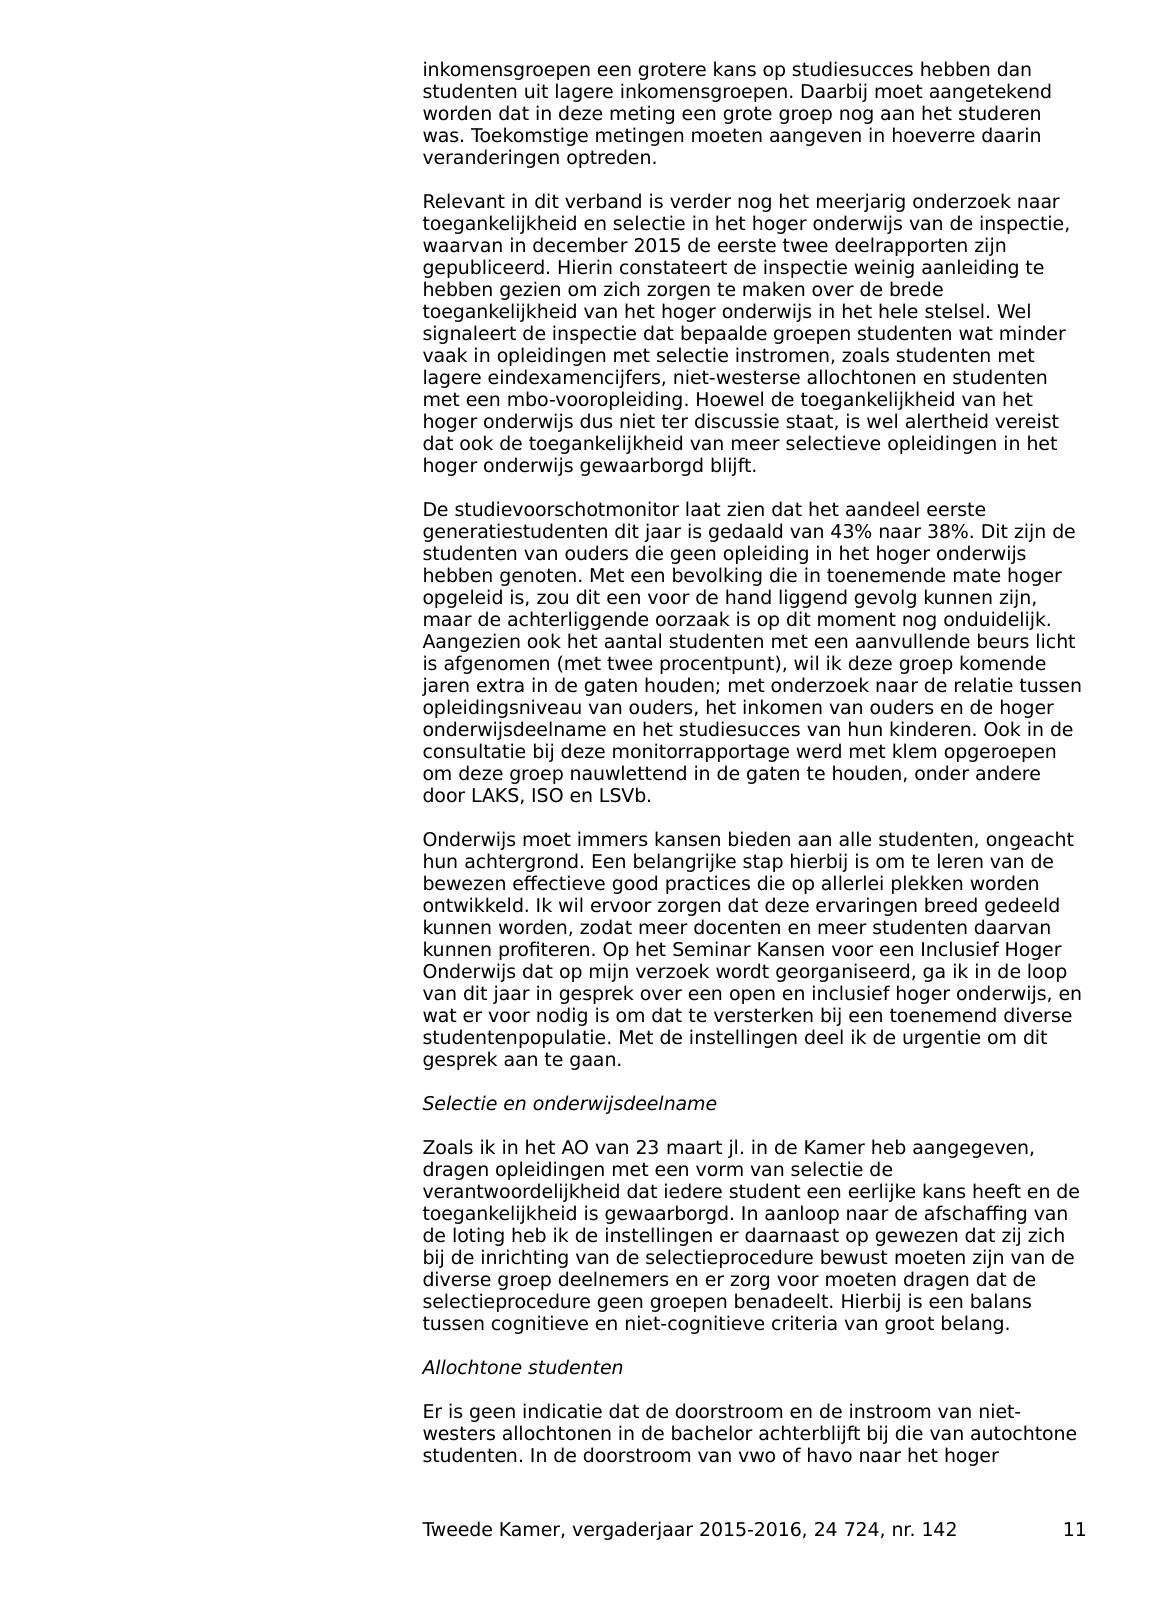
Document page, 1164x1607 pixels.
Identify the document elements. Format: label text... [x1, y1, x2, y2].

text De studievoorschotmonitor laat zien dat het aandeel eerste generatiestudenten dit jaar is gedaald van 43% naar 38%. Dit zijn de studenten van ouders die geen opleiding in het hoger onderwijs hebben genoten. Met een bevolking die in toenemende mate hoger opgeleid is, zou dit een voor de hand liggend gevolg kunnen zijn, maar de achterliggende oorzaak is op dit moment nog onduidelijk. Aangezien ook het aantal studenten met een aanvullende beurs licht is afgenomen (met twee procentpunt), wil ik deze groep komende jaren extra in de gaten houden; met onderzoek naar de relatie tussen opleidingsniveau van ouders, het inkomen van ouders en de hoger onderwijsdeelname en het studiesucces van hun kinderen. Ook in de consultatie bij deze monitorrapportage werd met klem opgeroepen om deze groep nauwlettend in de gaten te houden, onder andere door LAKS, ISO en LSVb. [422, 499, 1087, 807]
text inkomensgroepen een grotere kans op studiesucces hebben dan studenten uit lagere inkomensgroepen. Daarbij moet aangetekend worden dat in deze meting een grote groep nog aan het studeren was. Toekomstige metingen moeten aangeven in hoeverre daarin veranderingen optreden. [422, 59, 1087, 169]
text Onderwijs moet immers kansen bieden aan alle studenten, ongeacht hun achtergrond. Een belangrijke stap hierbij is om te leren van de bewezen effectieve good practices die op allerlei plekken worden ontwikkeld. Ik wil ervoor zorgen dat deze ervaringen breed gedeeld kunnen worden, zodat meer docenten en meer studenten daarvan kunnen profiteren. Op het Seminar Kansen voor een Inclusief Hoger Onderwijs dat op mijn verzoek wordt georganiseerd, ga ik in de loop van dit jaar in gesprek over een open en inclusief hoger onderwijs, en wat er voor nodig is om dat te versterken bij een toenemend diverse studentenpopulatie. Met de instellingen deel ik de urgentie om dit gesprek aan te gaan. [422, 829, 1087, 1071]
subtitle Selectie en onderwijsdeelname [422, 1093, 1087, 1115]
subtitle Allochtone studenten [422, 1357, 1087, 1379]
text Relevant in dit verband is verder nog het meerjarig onderzoek naar toegankelijkheid en selectie in het hoger onderwijs van de inspectie, waarvan in december 2015 de eerste twee deelrapporten zijn gepubliceerd. Hierin constateert de inspectie weinig aanleiding te hebben gezien om zich zorgen te maken over de brede toegankelijkheid van het hoger onderwijs in het hele stelsel. Wel signaleert de inspectie dat bepaalde groepen studenten wat minder vaak in opleidingen met selectie instromen, zoals studenten met lagere eindexamencijfers, niet-westerse allochtonen en studenten met een mbo-vooropleiding. Hoewel de toegankelijkheid van het hoger onderwijs dus niet ter discussie staat, is wel alertheid vereist dat ook de toegankelijkheid van meer selectieve opleidingen in het hoger onderwijs gewaarborgd blijft. [422, 191, 1087, 477]
text Zoals ik in het AO van 23 maart jl. in de Kamer heb aangegeven, dragen opleidingen met een vorm van selectie de verantwoordelijkheid dat iedere student een eerlijke kans heeft en de toegankelijkheid is gewaarborgd. In aanloop naar de afschaffing van de loting heb ik de instellingen er daarnaast op gewezen dat zij zich bij de inrichting van de selectieprocedure bewust moeten zijn van de diverse groep deelnemers en er zorg voor moeten dragen dat de selectieprocedure geen groepen benadeelt. Hierbij is een balans tussen cognitieve en niet-cognitieve criteria van groot belang. [422, 1137, 1087, 1335]
text Er is geen indicatie dat de doorstroom en de instroom van niet-westers allochtonen in de bachelor achterblijft bij die van autochtone studenten. In de doorstroom van vwo of havo naar het hoger [422, 1401, 1087, 1467]
